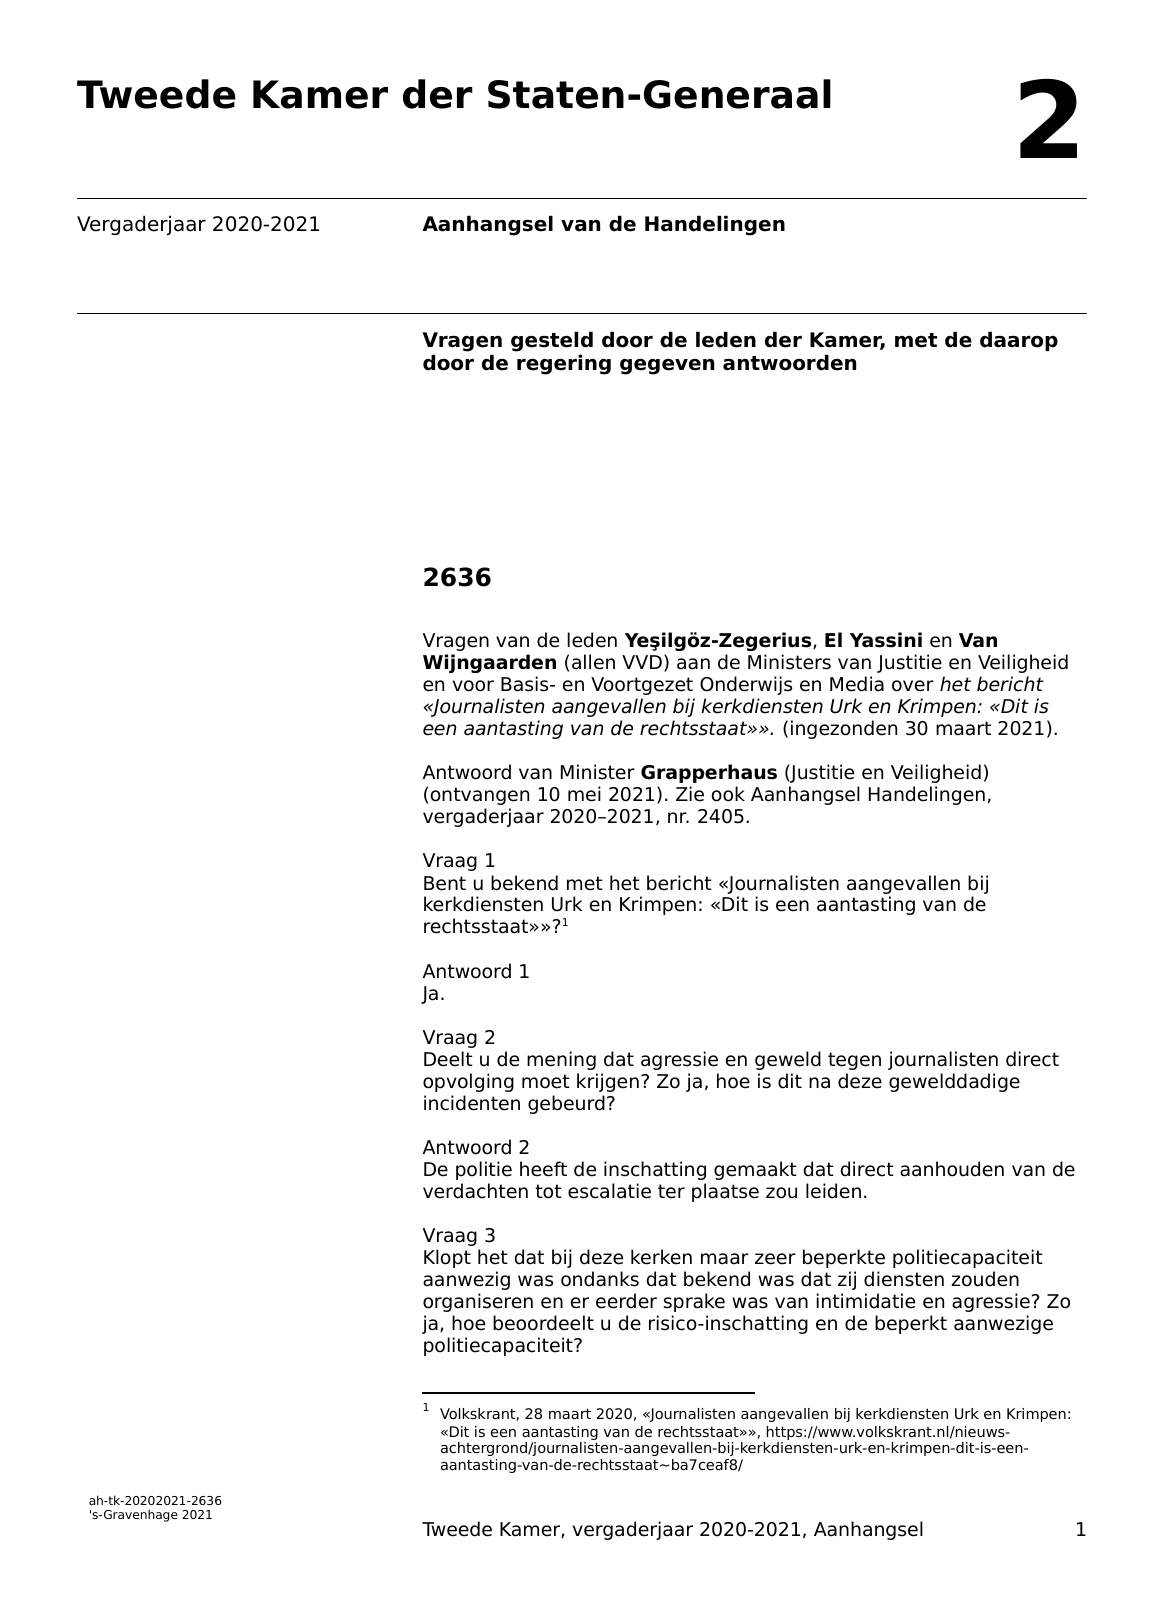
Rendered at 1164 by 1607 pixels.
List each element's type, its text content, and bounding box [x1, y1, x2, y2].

table_cell [77, 314, 422, 375]
text Volkskrant, 28 maart 2020, «Journalisten aangevallen bij kerkdiensten Urk en Krimpen: «Dit is een aantasting van de rechtsstaat»», https://www.volkskrant.nl/nieuws-achtergrond/journalisten-aangevallen-bij-kerkdiensten-urk-en-krimpen-dit-is-een-aantasting-van-de-rechtsstaat~ba7ceaf8/ [422, 1402, 1087, 1474]
text Vragen van de leden Yeşilgöz-Zegerius, El Yassini en Van Wijngaarden (allen VVD) aan de Ministers van Justitie en Veiligheid en voor Basis- en Voortgezet Onderwijs en Media over het bericht «Journalisten aangevallen bij kerkdiensten Urk en Krimpen: «Dit is een aantasting van de rechtsstaat»». (ingezonden 30 maart 2021). [422, 630, 1087, 740]
text Vraag 3 [422, 1225, 1087, 1247]
table_cell Aanhangsel van de Handelingen [422, 199, 1087, 313]
text Klopt het dat bij deze kerken maar zeer beperkte politiecapaciteit aanwezig was ondanks dat bekend was dat zij diensten zouden organiseren en er eerder sprake was van intimidatie en agressie? Zo ja, hoe beoordeelt u de risico-inschatting en de beperkt aanwezige politiecapaciteit? [422, 1247, 1087, 1357]
text Bent u bekend met het bericht «Journalisten aangevallen bij kerkdiensten Urk en Krimpen: «Dit is een aantasting van de rechtsstaat»»? [422, 872, 1087, 938]
text Vraag 1 [422, 850, 1087, 872]
text Antwoord 2 [422, 1137, 1087, 1159]
text 2636 [422, 563, 1087, 592]
text Vraag 2 [422, 1027, 1087, 1049]
text Antwoord 1 [422, 961, 1087, 982]
text Ja. [422, 982, 1087, 1004]
text Deelt u de mening dat agressie en geweld tegen journalisten direct opvolging moet krijgen? Zo ja, hoe is dit na deze gewelddadige incidenten gebeurd? [422, 1049, 1087, 1114]
text 's-Gravenhage 2021 [88, 1508, 323, 1522]
table_cell Vragen gesteld door de leden der Kamer, met de daarop door de regering gegeven antwoorden [422, 314, 1087, 375]
table_header 2 [886, 59, 1087, 198]
text Antwoord van Minister Grapperhaus (Justitie en Veiligheid) (ontvangen 10 mei 2021). Zie ook Aanhangsel Handelingen, vergaderjaar 2020–2021, nr. 2405. [422, 762, 1087, 828]
text ah-tk-20202021-2636 [88, 1494, 323, 1508]
table_cell Vergaderjaar 2020-2021 [77, 199, 422, 313]
text De politie heeft de inschatting gemaakt dat direct aanhouden van de verdachten tot escalatie ter plaatse zou leiden. [422, 1159, 1087, 1203]
table_header Tweede Kamer der Staten-Generaal [77, 59, 886, 198]
